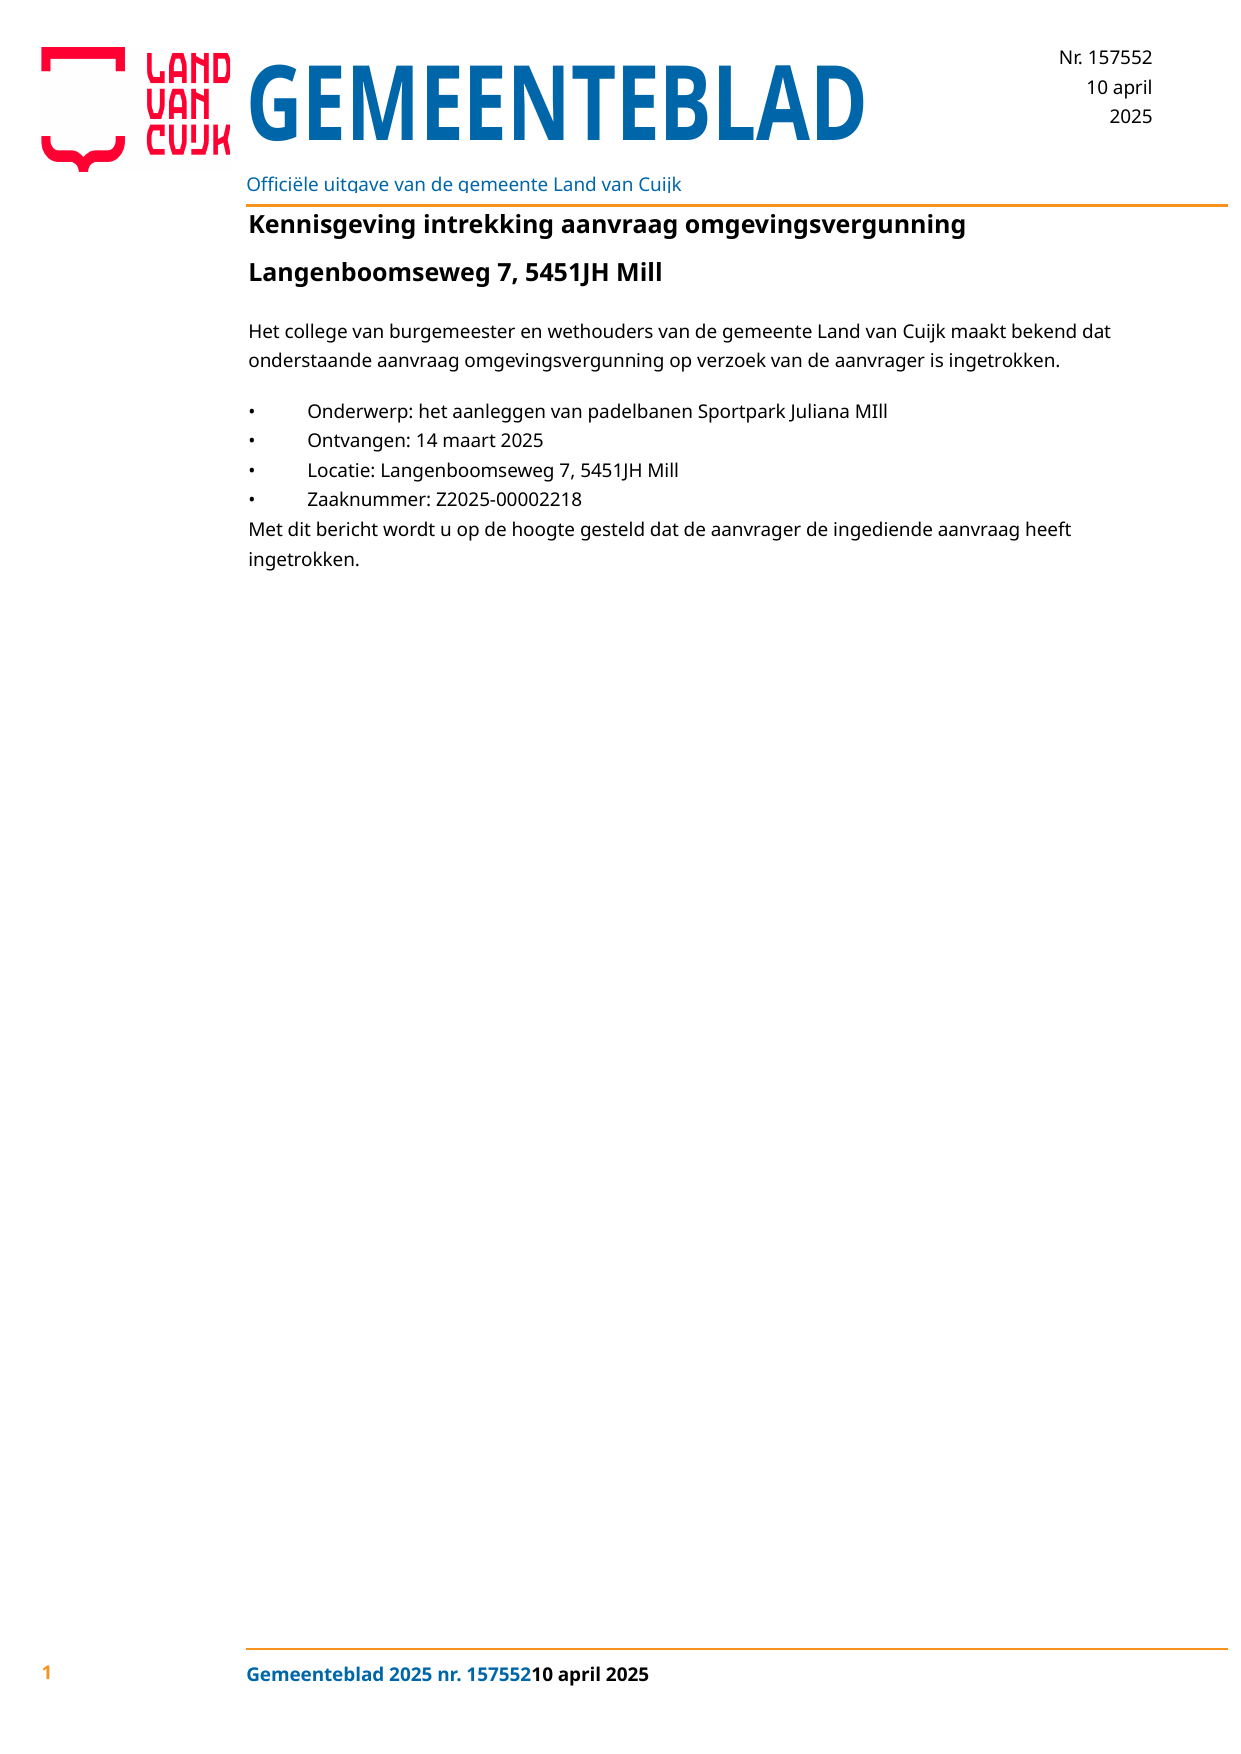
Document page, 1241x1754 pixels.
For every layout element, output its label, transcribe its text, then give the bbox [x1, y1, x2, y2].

list Zaaknummer: Z2025-00002218 [248, 487, 1152, 512]
picture [41, 47, 231, 172]
text Het college van burgemeester en wethouders van de gemeente Land van Cuijk maakt bekend dat onderstaande aanvraag omgevingsvergunning op verzoek van de aanvrager is ingetrokken. [248, 318, 1152, 373]
list Locatie: Langenboomseweg 7, 5451JH Mill [248, 457, 1152, 483]
text Met dit bericht wordt u op de hoogte gesteld dat de aanvrager de ingediende aanvraag heeft ingetrokken. [248, 516, 1152, 572]
list Onderwerp: het aanleggen van padelbanen Sportpark Juliana MIll [248, 398, 1152, 424]
text Kennisgeving intrekking aanvraag omgevingsvergunning Langenboomseweg 7, 5451JH Mill [248, 207, 1152, 288]
list Ontvangen: 14 maart 2025 [248, 427, 1152, 453]
